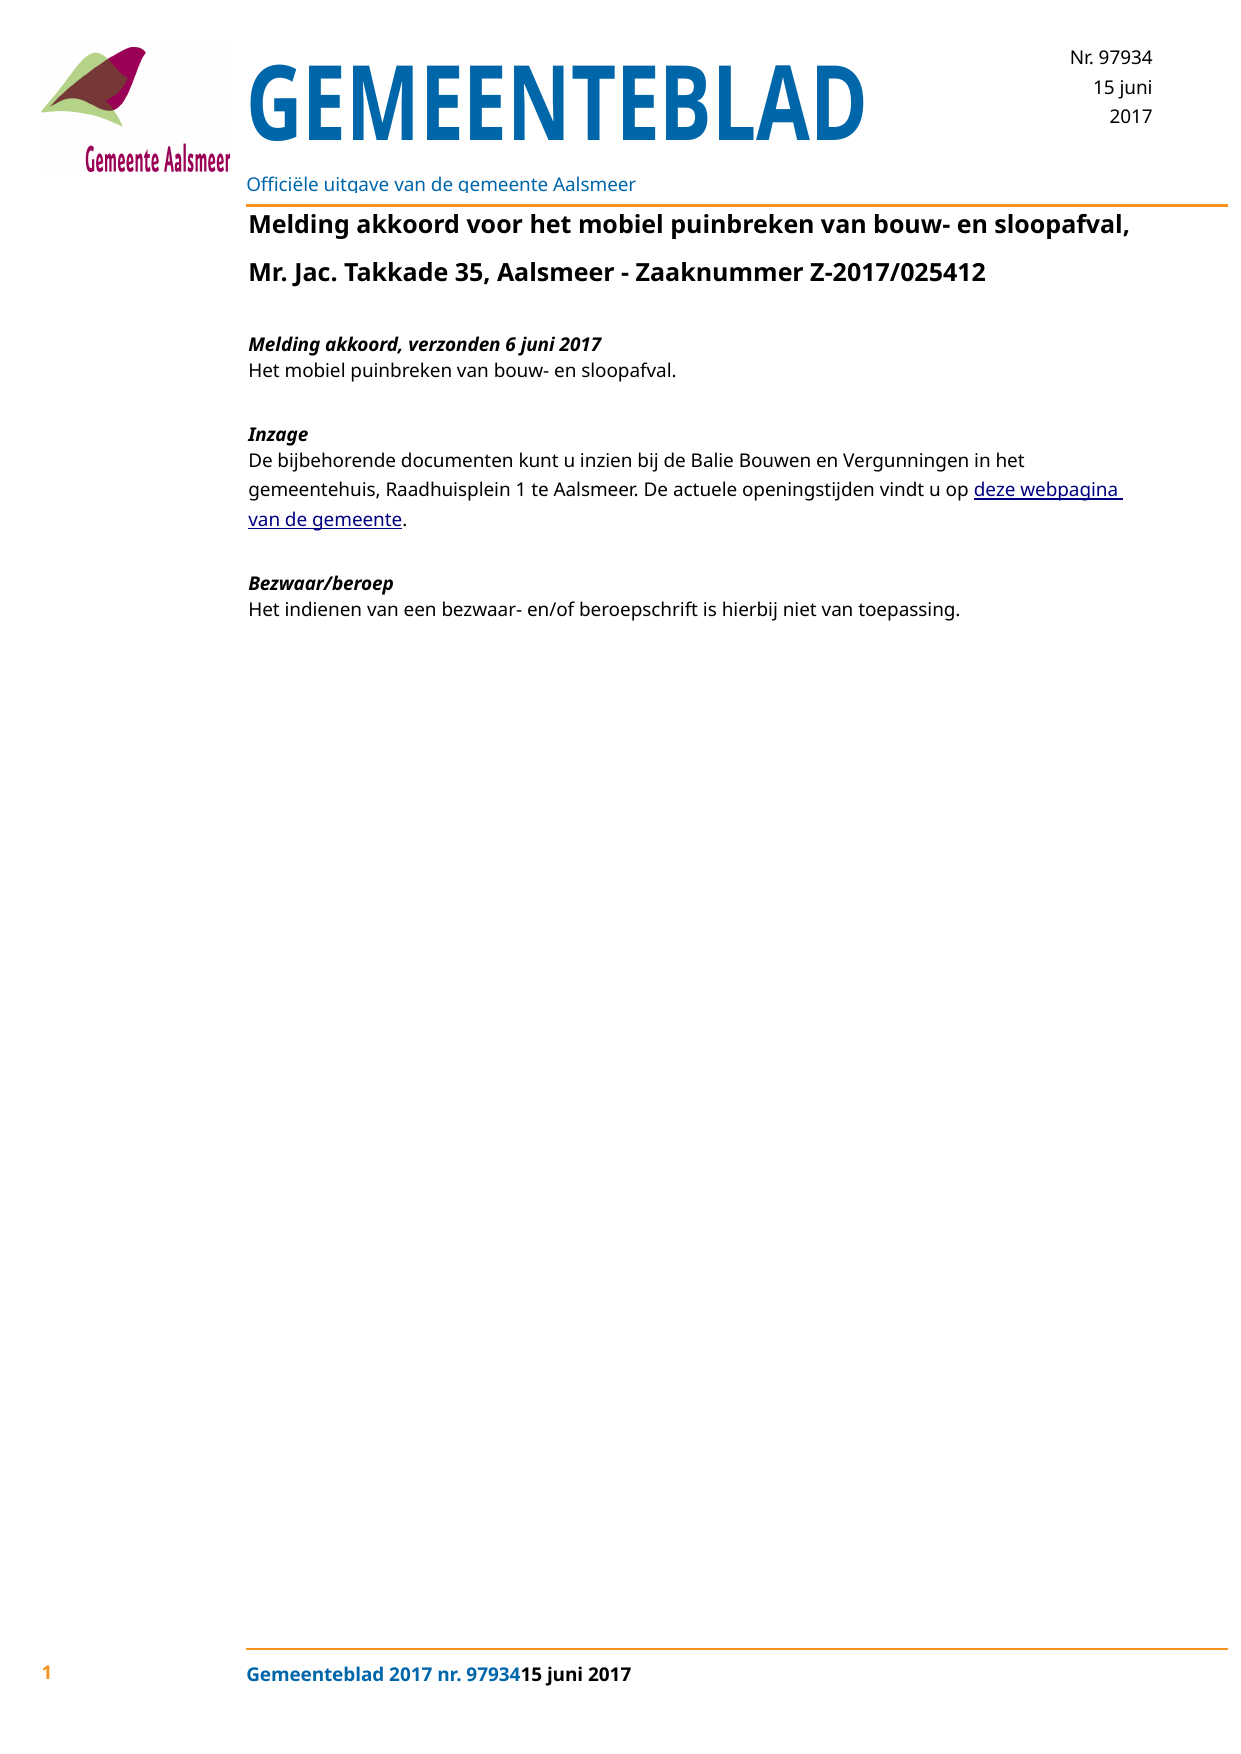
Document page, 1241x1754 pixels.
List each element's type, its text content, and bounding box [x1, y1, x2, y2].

text Inzage [248, 421, 1152, 447]
text De bijbehorende documenten kunt u inzien bij de Balie Bouwen en Vergunningen in het gemeentehuis, Raadhuisplein 1 te Aalsmeer. De actuele openingstijden vindt u op deze webpagina van de gemeente. [248, 447, 1152, 532]
picture [41, 47, 231, 172]
text Het mobiel puinbreken van bouw- en sloopafval. [248, 357, 1152, 383]
text Bezwaar/beroep [248, 570, 1152, 596]
text Het indienen van een bezwaar- en/of beroepschrift is hierbij niet van toepassing. [248, 596, 1152, 621]
text Melding akkoord voor het mobiel puinbreken van bouw- en sloopafval, Mr. Jac. Takkade 35, Aalsmeer - Zaaknummer Z-2017/025412 [248, 207, 1152, 288]
text Melding akkoord, verzonden 6 juni 2017 [248, 331, 1152, 357]
